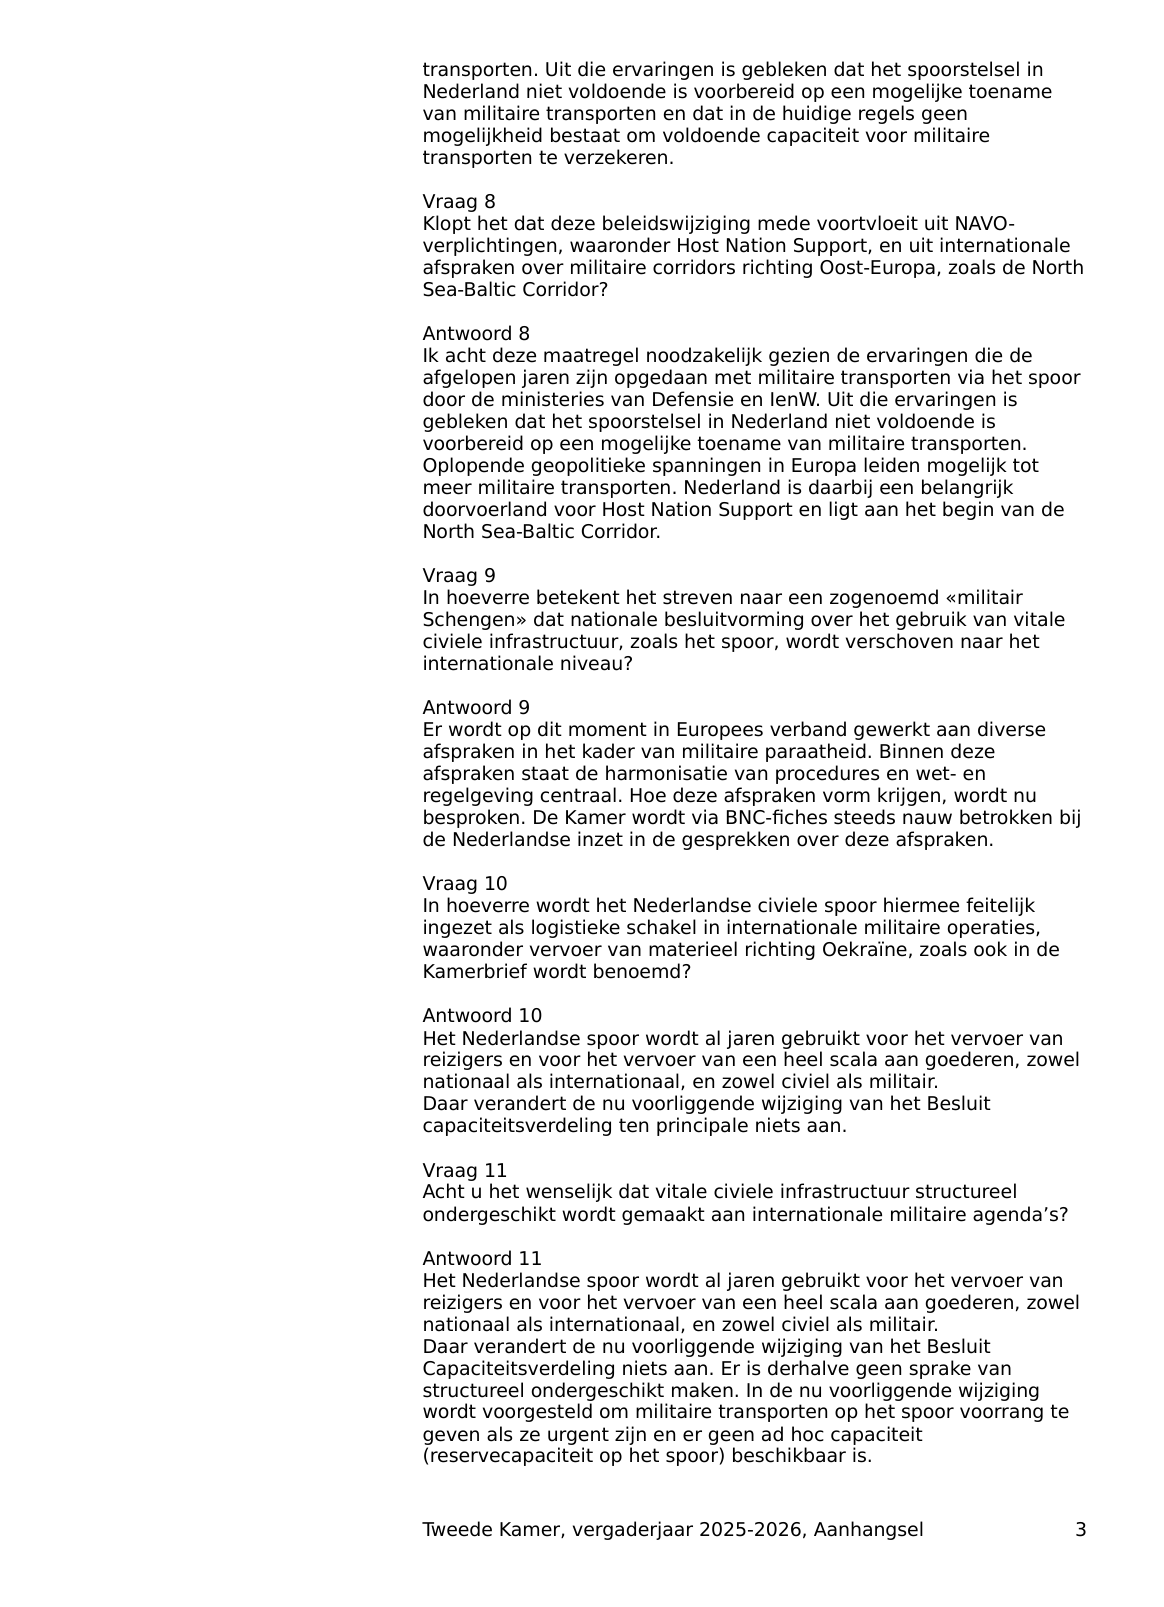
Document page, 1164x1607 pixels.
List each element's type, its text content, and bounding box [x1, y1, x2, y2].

text Antwoord 10 [422, 1005, 1087, 1027]
text Ik acht deze maatregel noodzakelijk gezien de ervaringen die de afgelopen jaren zijn opgedaan met militaire transporten via het spoor door de ministeries van Defensie en IenW. Uit die ervaringen is gebleken dat het spoorstelsel in Nederland niet voldoende is voorbereid op een mogelijke toename van militaire transporten. Oplopende geopolitieke spanningen in Europa leiden mogelijk tot meer militaire transporten. Nederland is daarbij een belangrijk doorvoerland voor Host Nation Support en ligt aan het begin van de North Sea-Baltic Corridor. [422, 345, 1087, 543]
text Klopt het dat deze beleidswijziging mede voortvloeit uit NAVO-verplichtingen, waaronder Host Nation Support, en uit internationale afspraken over militaire corridors richting Oost-Europa, zoals de North Sea-Baltic Corridor? [422, 213, 1087, 301]
text Daar verandert de nu voorliggende wijziging van het Besluit capaciteitsverdeling ten principale niets aan. [422, 1093, 1087, 1137]
text Antwoord 8 [422, 323, 1087, 345]
text Antwoord 11 [422, 1248, 1087, 1269]
text Vraag 8 [422, 191, 1087, 213]
text Antwoord 9 [422, 697, 1087, 719]
text transporten. Uit die ervaringen is gebleken dat het spoorstelsel in Nederland niet voldoende is voorbereid op een mogelijke toename van militaire transporten en dat in de huidige regels geen mogelijkheid bestaat om voldoende capaciteit voor militaire transporten te verzekeren. [422, 59, 1087, 169]
text In hoeverre wordt het Nederlandse civiele spoor hiermee feitelijk ingezet als logistieke schakel in internationale militaire operaties, waaronder vervoer van materieel richting Oekraïne, zoals ook in de Kamerbrief wordt benoemd? [422, 895, 1087, 983]
text Acht u het wenselijk dat vitale civiele infrastructuur structureel ondergeschikt wordt gemaakt aan internationale militaire agenda’s? [422, 1181, 1087, 1225]
text Vraag 9 [422, 565, 1087, 587]
text Vraag 11 [422, 1159, 1087, 1181]
text Er wordt op dit moment in Europees verband gewerkt aan diverse afspraken in het kader van militaire paraatheid. Binnen deze afspraken staat de harmonisatie van procedures en wet- en regelgeving centraal. Hoe deze afspraken vorm krijgen, wordt nu besproken. De Kamer wordt via BNC-fiches steeds nauw betrokken bij de Nederlandse inzet in de gesprekken over deze afspraken. [422, 719, 1087, 851]
text Vraag 10 [422, 873, 1087, 895]
text Daar verandert de nu voorliggende wijziging van het Besluit Capaciteitsverdeling niets aan. Er is derhalve geen sprake van structureel ondergeschikt maken. In de nu voorliggende wijziging wordt voorgesteld om militaire transporten op het spoor voorrang te geven als ze urgent zijn en er geen ad hoc capaciteit (reservecapaciteit op het spoor) beschikbaar is. [422, 1336, 1087, 1467]
text Het Nederlandse spoor wordt al jaren gebruikt voor het vervoer van reizigers en voor het vervoer van een heel scala aan goederen, zowel nationaal als internationaal, en zowel civiel als militair. [422, 1269, 1087, 1336]
text In hoeverre betekent het streven naar een zogenoemd «militair Schengen» dat nationale besluitvorming over het gebruik van vitale civiele infrastructuur, zoals het spoor, wordt verschoven naar het internationale niveau? [422, 587, 1087, 675]
text Het Nederlandse spoor wordt al jaren gebruikt voor het vervoer van reizigers en voor het vervoer van een heel scala aan goederen, zowel nationaal als internationaal, en zowel civiel als militair. [422, 1027, 1087, 1093]
